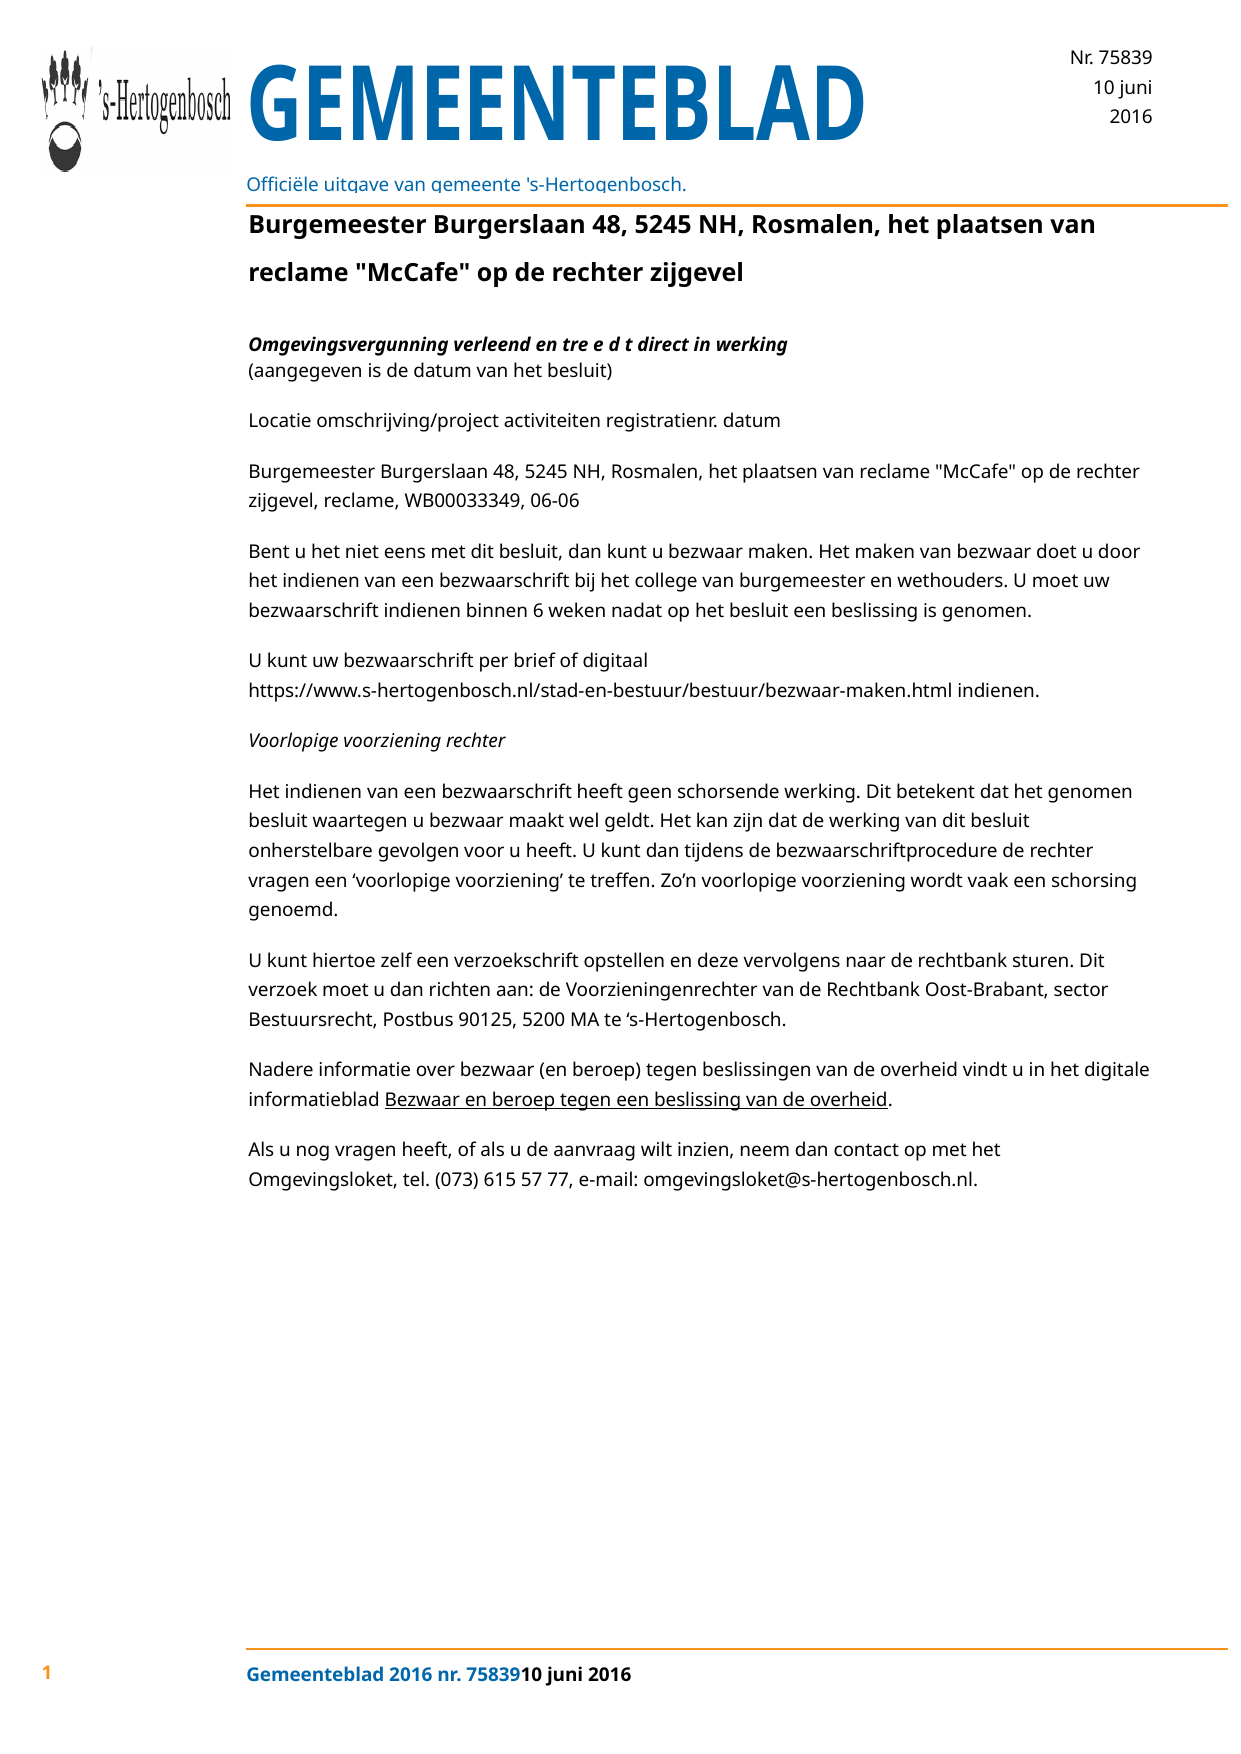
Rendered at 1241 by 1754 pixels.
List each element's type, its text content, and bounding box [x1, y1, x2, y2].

text Het indienen van een bezwaarschrift heeft geen schorsende werking. Dit betekent dat het genomen besluit waartegen u bezwaar maakt wel geldt. Het kan zijn dat de werking van dit besluit onherstelbare gevolgen voor u heeft. U kunt dan tijdens de bezwaarschriftprocedure de rechter vragen een ‘voorlopige voorziening’ te treffen. Zo’n voorlopige voorziening wordt vaak een schorsing genoemd. [248, 778, 1152, 922]
text Als u nog vragen heeft, of als u de aanvraag wilt inzien, neem dan contact op met het Omgevingsloket, tel. (073) 615 57 77, e-mail: omgevingsloket@s-hertogenbosch.nl. [248, 1136, 1152, 1192]
text Omgevingsvergunning verleend en tre e d t direct in werking [248, 331, 1152, 357]
text (aangegeven is de datum van het besluit) [248, 357, 1152, 383]
text Voorlopige voorziening rechter [248, 728, 1152, 753]
text Burgemeester Burgerslaan 48, 5245 NH, Rosmalen, het plaatsen van reclame "McCafe" op de rechter zijgevel, reclame, WB00033349, 06-06 [248, 458, 1152, 513]
picture [41, 47, 231, 172]
text U kunt hiertoe zelf een verzoekschrift opstellen en deze vervolgens naar de rechtbank sturen. Dit verzoek moet u dan richten aan: de Voorzieningenrechter van de Rechtbank Oost-Brabant, sector Bestuursrecht, Postbus 90125, 5200 MA te ‘s-Hertogenbosch. [248, 947, 1152, 1032]
text Burgemeester Burgerslaan 48, 5245 NH, Rosmalen, het plaatsen van reclame "McCafe" op de rechter zijgevel [248, 207, 1152, 288]
text U kunt uw bezwaarschrift per brief of digitaal https://www.s-hertogenbosch.nl/stad-en-bestuur/bestuur/bezwaar-maken.html indienen. [248, 648, 1152, 703]
text Locatie omschrijving/project activiteiten registratienr. datum [248, 408, 1152, 433]
text Bent u het niet eens met dit besluit, dan kunt u bezwaar maken. Het maken van bezwaar doet u door het indienen van een bezwaarschrift bij het college van burgemeester en wethouders. U moet uw bezwaarschrift indienen binnen 6 weken nadat op het besluit een beslissing is genomen. [248, 538, 1152, 623]
text Nadere informatie over bezwaar (en beroep) tegen beslissingen van de overheid vindt u in het digitale informatieblad Bezwaar en beroep tegen een beslissing van de overheid. [248, 1056, 1152, 1112]
